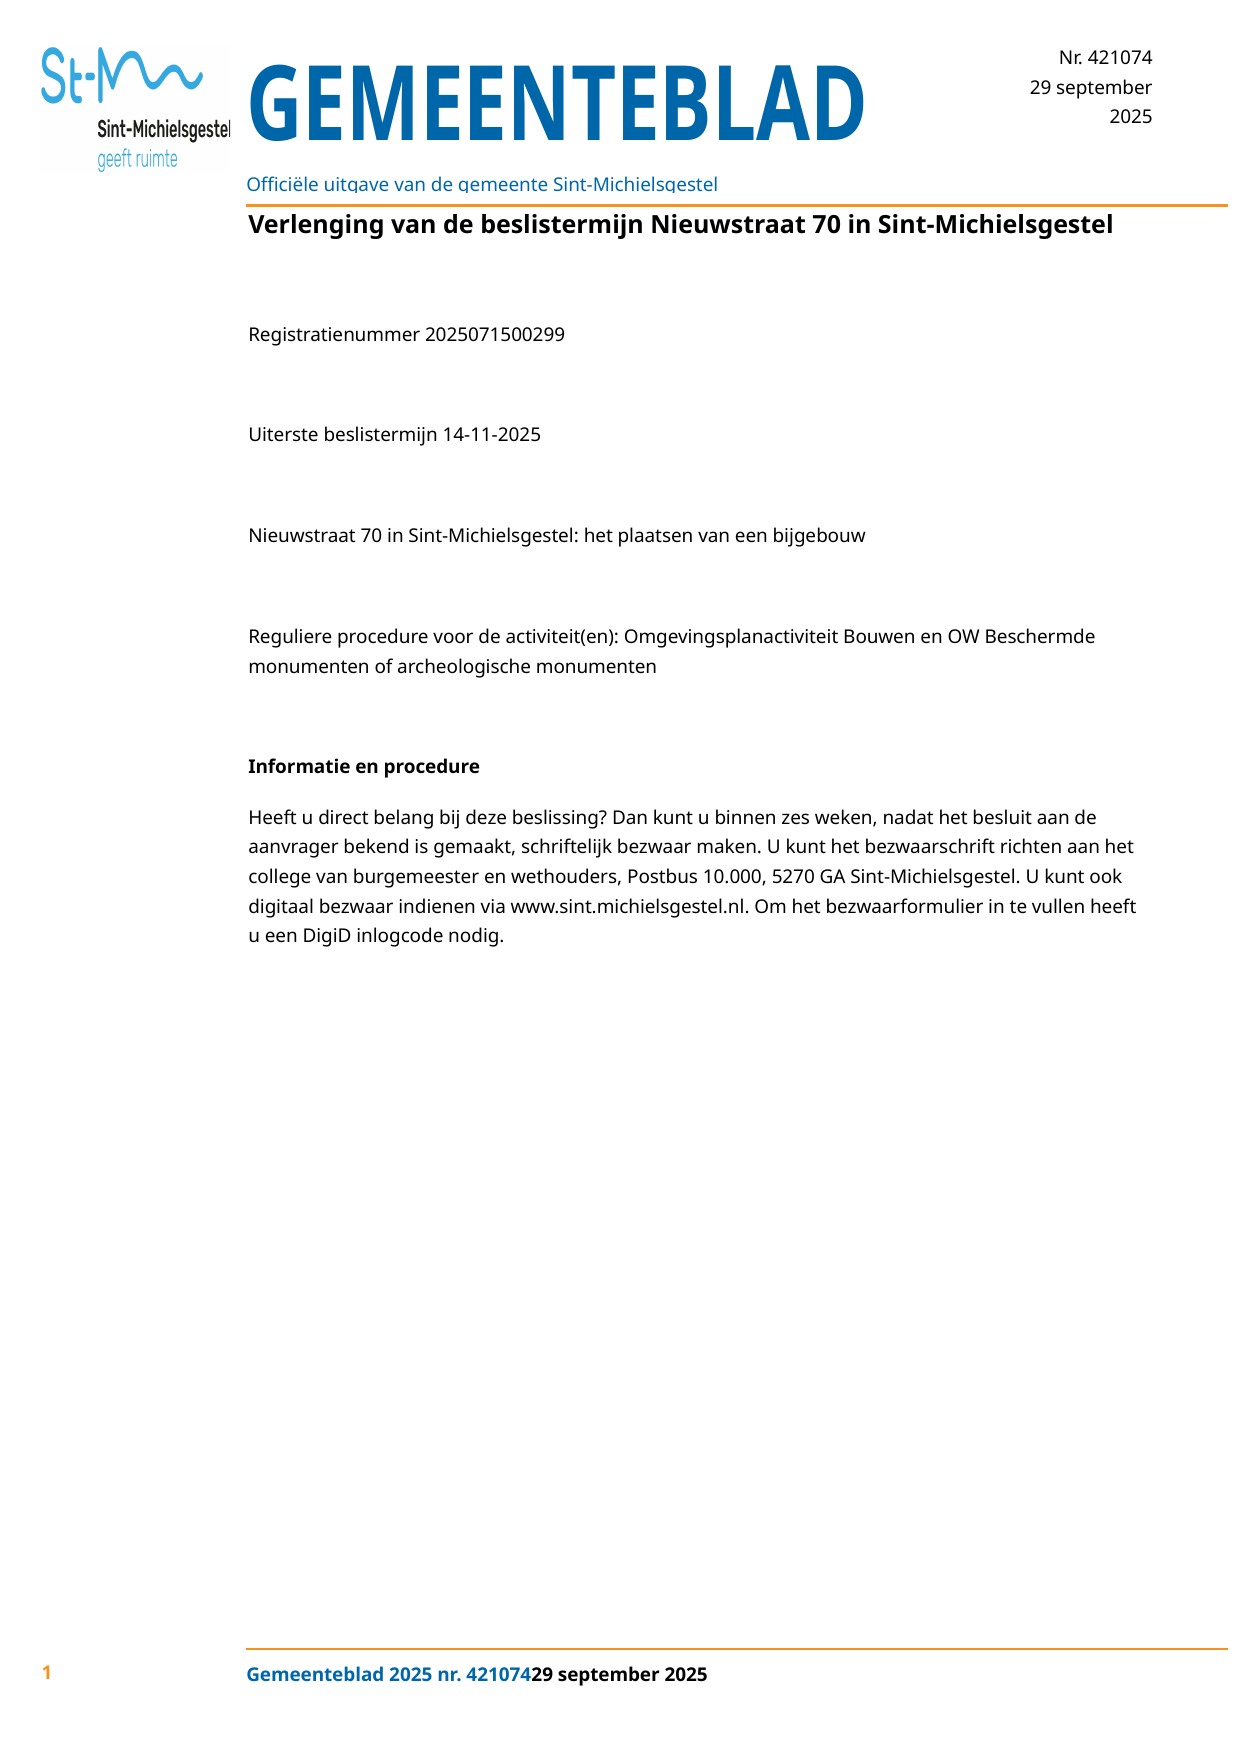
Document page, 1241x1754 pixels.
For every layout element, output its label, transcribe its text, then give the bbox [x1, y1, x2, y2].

text Reguliere procedure voor de activiteit(en): Omgevingsplanactiviteit Bouwen en OW Beschermde monumenten of archeologische monumenten [248, 623, 1152, 678]
text Registratienummer 2025071500299 [248, 321, 1152, 346]
text Nieuwstraat 70 in Sint-Michielsgestel: het plaatsen van een bijgebouw [248, 522, 1152, 548]
text Uiterste beslistermijn 14-11-2025 [248, 422, 1152, 447]
text Verlenging van de beslistermijn Nieuwstraat 70 in Sint-Michielsgestel [248, 207, 1152, 241]
picture [41, 47, 231, 172]
text Informatie en procedure [248, 754, 1152, 779]
text Heeft u direct belang bij deze beslissing? Dan kunt u binnen zes weken, nadat het besluit aan de aanvrager bekend is gemaakt, schriftelijk bezwaar maken. U kunt het bezwaarschrift richten aan het college van burgemeester en wethouders, Postbus 10.000, 5270 GA Sint-Michielsgestel. U kunt ook digitaal bezwaar indienen via www.sint.michielsgestel.nl. Om het bezwaarformulier in te vullen heeft u een DigiD inlogcode nodig. [248, 804, 1152, 948]
